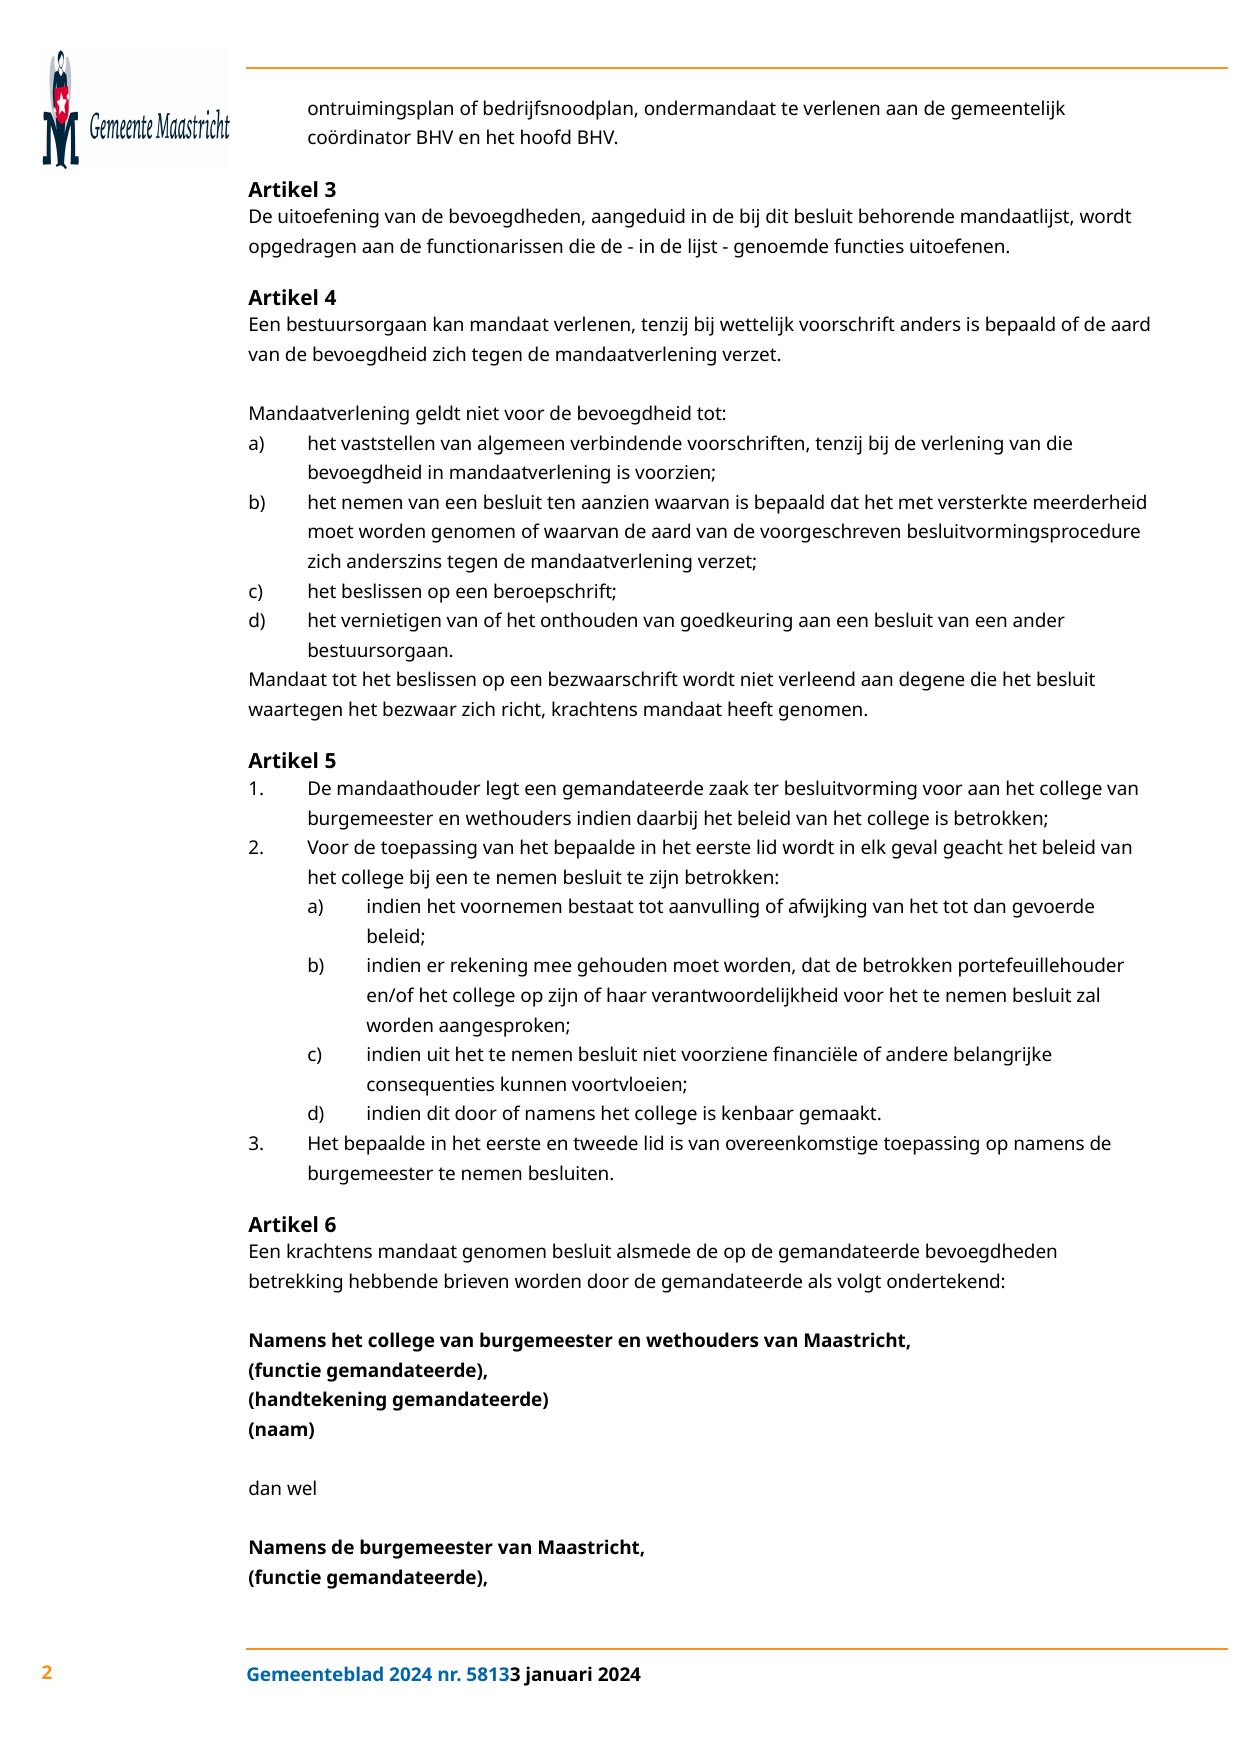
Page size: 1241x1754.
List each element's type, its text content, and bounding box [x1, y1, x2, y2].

picture [41, 47, 231, 172]
list indien het voornemen bestaat tot aanvulling of afwijking van het tot dan gevoerde beleid; [307, 893, 1152, 949]
list het nemen van een besluit ten aanzien waarvan is bepaald dat het met versterkte meerderheid moet worden genomen of waarvan de aard van de voorgeschreven besluitvormingsprocedure zich anderszins tegen de mandaatverlening verzet; [248, 489, 1152, 574]
text (naam) [248, 1416, 1152, 1442]
text Artikel 4 [248, 283, 1152, 312]
list Voor de toepassing van het bepaalde in het eerste lid wordt in elk geval geacht het beleid van het college bij een te nemen besluit te zijn betrokken: [248, 834, 1152, 889]
text Namens het college van burgemeester en wethouders van Maastricht, [248, 1327, 1152, 1353]
list ontruimingsplan of bedrijfsnoodplan, ondermandaat te verlenen aan de gemeentelijk coördinator BHV en het hoofd BHV. [248, 95, 1152, 150]
list indien uit het te nemen besluit niet voorziene financiële of andere belangrijke consequenties kunnen voortvloeien; [307, 1041, 1152, 1097]
text (handtekening gemandateerde) [248, 1386, 1152, 1412]
text dan wel [248, 1475, 1152, 1501]
text Mandaat tot het beslissen op een bezwaarschrift wordt niet verleend aan degene die het besluit waartegen het bezwaar zich richt, krachtens mandaat heeft genomen. [248, 667, 1152, 722]
text (functie gemandateerde), [248, 1357, 1152, 1383]
text Artikel 6 [248, 1210, 1152, 1238]
text De uitoefening van de bevoegdheden, aangeduid in de bij dit besluit behorende mandaatlijst, wordt opgedragen aan de functionarissen die de - in de lijst - genoemde functies uitoefenen. [248, 203, 1152, 258]
list Het bepaalde in het eerste en tweede lid is van overeenkomstige toepassing op namens de burgemeester te nemen besluiten. [248, 1130, 1152, 1185]
text Artikel 3 [248, 175, 1152, 203]
text Artikel 5 [248, 747, 1152, 775]
text Een bestuursorgaan kan mandaat verlenen, tenzij bij wettelijk voorschrift anders is bepaald of de aard van de bevoegdheid zich tegen de mandaatverlening verzet. [248, 312, 1152, 367]
list het beslissen op een beroepschrift; [248, 578, 1152, 604]
text (functie gemandateerde), [248, 1564, 1152, 1590]
text Een krachtens mandaat genomen besluit alsmede de op de gemandateerde bevoegdheden betrekking hebbende brieven worden door de gemandateerde als volgt ondertekend: [248, 1238, 1152, 1294]
list indien dit door of namens het college is kenbaar gemaakt. [307, 1101, 1152, 1126]
text Namens de burgemeester van Maastricht, [248, 1534, 1152, 1560]
list het vaststellen van algemeen verbindende voorschriften, tenzij bij de verlening van die bevoegdheid in mandaatverlening is voorzien; [248, 430, 1152, 485]
list De mandaathouder legt een gemandateerde zaak ter besluitvorming voor aan het college van burgemeester en wethouders indien daarbij het beleid van het college is betrokken; [248, 775, 1152, 830]
list indien er rekening mee gehouden moet worden, dat de betrokken portefeuillehouder en/of het college op zijn of haar verantwoordelijkheid voor het te nemen besluit zal worden aangesproken; [307, 953, 1152, 1037]
text Mandaatverlening geldt niet voor de bevoegdheid tot: [248, 400, 1152, 426]
list het vernietigen van of het onthouden van goedkeuring aan een besluit van een ander bestuursorgaan. [248, 607, 1152, 663]
